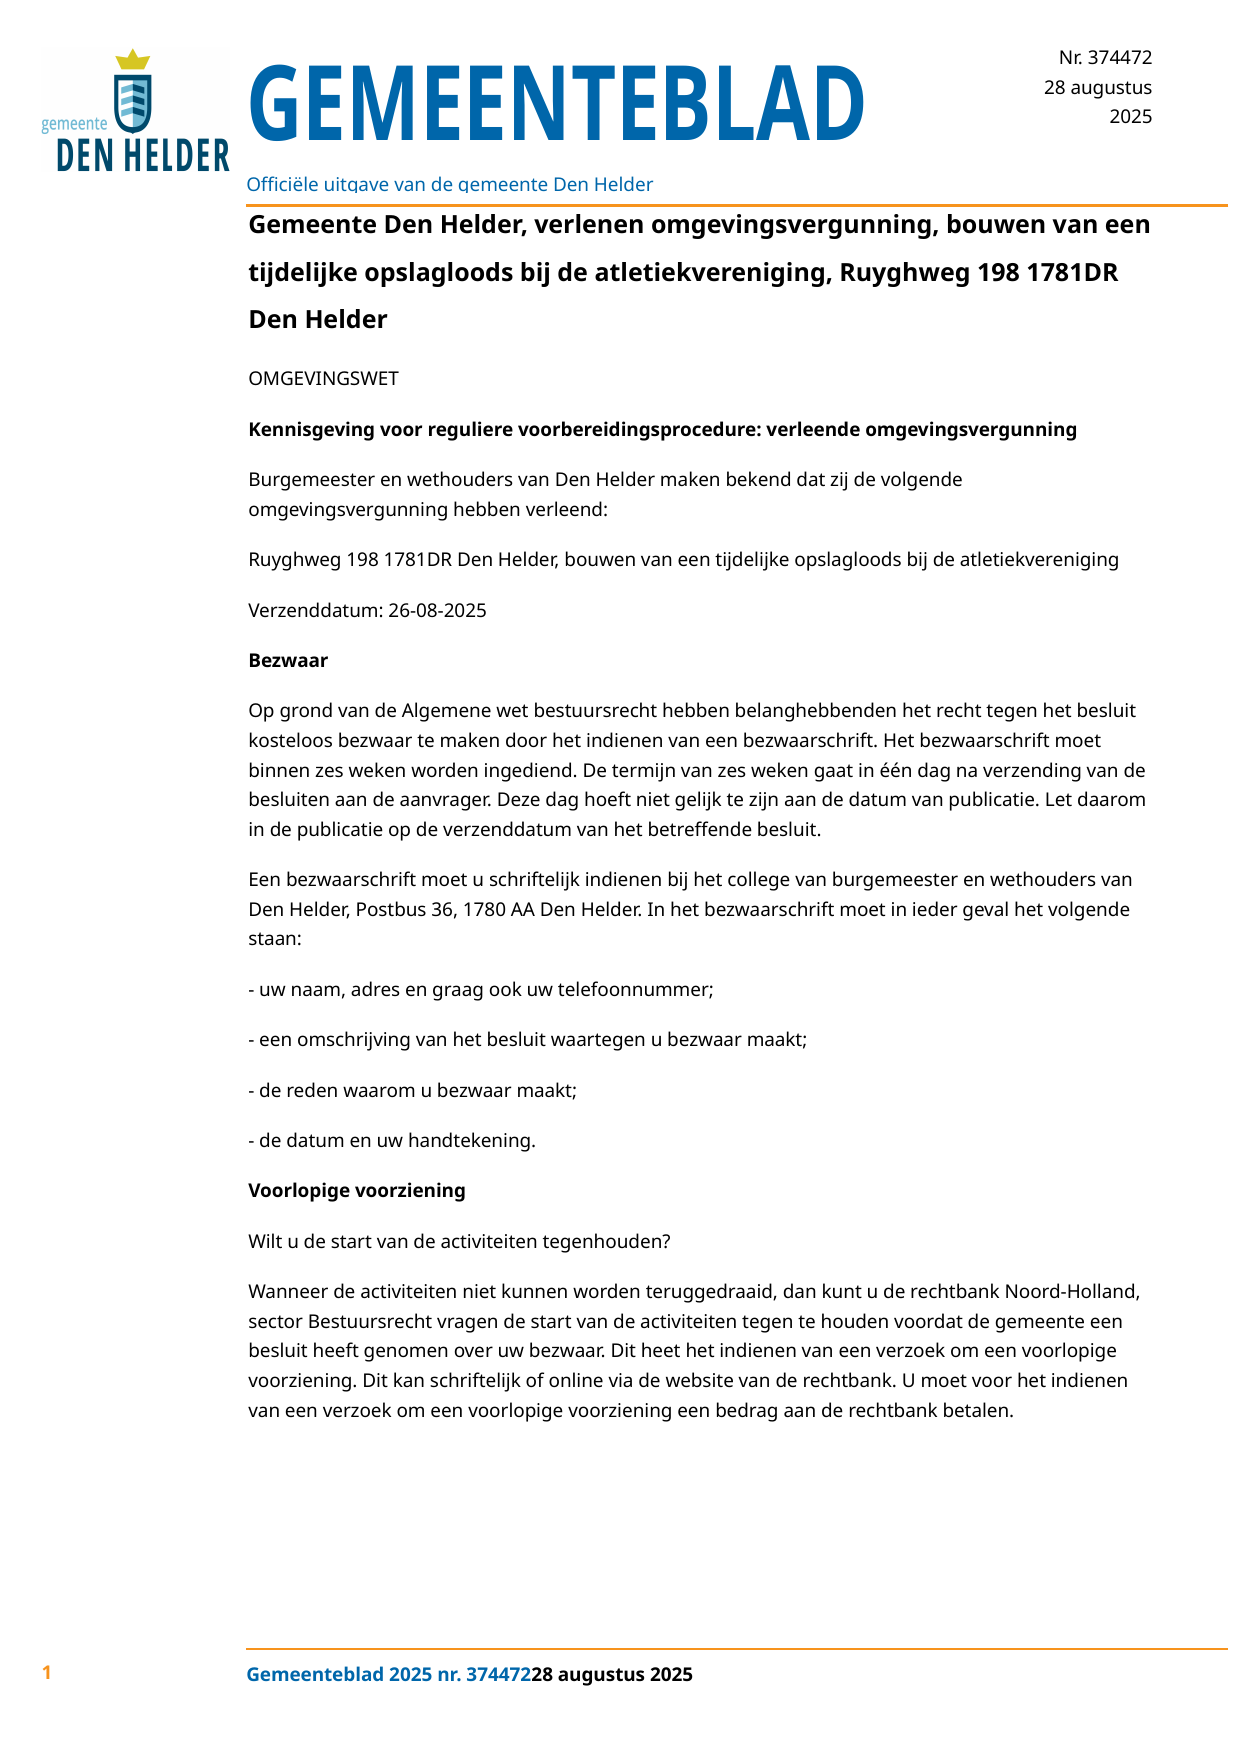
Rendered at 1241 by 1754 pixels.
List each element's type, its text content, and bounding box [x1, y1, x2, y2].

text Voorlopige voorziening [248, 1178, 1152, 1203]
text - een omschrijving van het besluit waartegen u bezwaar maakt; [248, 1026, 1152, 1052]
text Op grond van de Algemene wet bestuursrecht hebben belanghebbenden het recht tegen het besluit kosteloos bezwaar te maken door het indienen van een bezwaarschrift. Het bezwaarschrift moet binnen zes weken worden ingediend. De termijn van zes weken gaat in één dag na verzending van de besluiten aan de aanvrager. Deze dag hoeft niet gelijk te zijn aan de datum van publicatie. Let daarom in de publicatie op de verzenddatum van het betreffende besluit. [248, 698, 1152, 842]
text Ruyghweg 198 1781DR Den Helder, bouwen van een tijdelijke opslagloods bij de atletiekvereniging [248, 546, 1152, 572]
text Wanneer de activiteiten niet kunnen worden teruggedraaid, dan kunt u de rechtbank Noord-Holland, sector Bestuursrecht vragen de start van de activiteiten tegen te houden voordat de gemeente een besluit heeft genomen over uw bezwaar. Dit heet het indienen van een verzoek om een voorlopige voorziening. Dit kan schriftelijk of online via de website van de rechtbank. U moet voor het indienen van een verzoek om een voorlopige voorziening een bedrag aan de rechtbank betalen. [248, 1278, 1152, 1422]
picture [100, 154, 106, 172]
text Gemeente Den Helder, verlenen omgevingsvergunning, bouwen van een tijdelijke opslagloods bij de atletiekvereniging, Ruyghweg 198 1781DR Den Helder [248, 207, 1152, 336]
picture [41, 47, 231, 172]
text - de reden waarom u bezwaar maakt; [248, 1077, 1152, 1102]
text Een bezwaarschrift moet u schriftelijk indienen bij het college van burgemeester en wethouders van Den Helder, Postbus 36, 1780 AA Den Helder. In het bezwaarschrift moet in ieder geval het volgende staan: [248, 866, 1152, 951]
picture [182, 144, 187, 165]
picture [130, 157, 135, 172]
text Burgemeester en wethouders van Den Helder maken bekend dat zij de volgende omgevingsvergunning hebben verleend: [248, 466, 1152, 522]
text Wilt u de start van de activiteiten tegenhouden? [248, 1228, 1152, 1254]
text OMGEVINGSWET [248, 366, 1152, 391]
picture [63, 144, 68, 165]
text Kennisgeving voor reguliere voorbereidingsprocedure: verleende omgevingsvergunning [248, 416, 1152, 442]
text - uw naam, adres en graag ook uw telefoonnummer; [248, 976, 1152, 1002]
text Verzenddatum: 26-08-2025 [248, 597, 1152, 622]
text Bezwaar [248, 647, 1152, 673]
picture [220, 160, 224, 172]
text - de datum en uw handtekening. [248, 1127, 1152, 1153]
